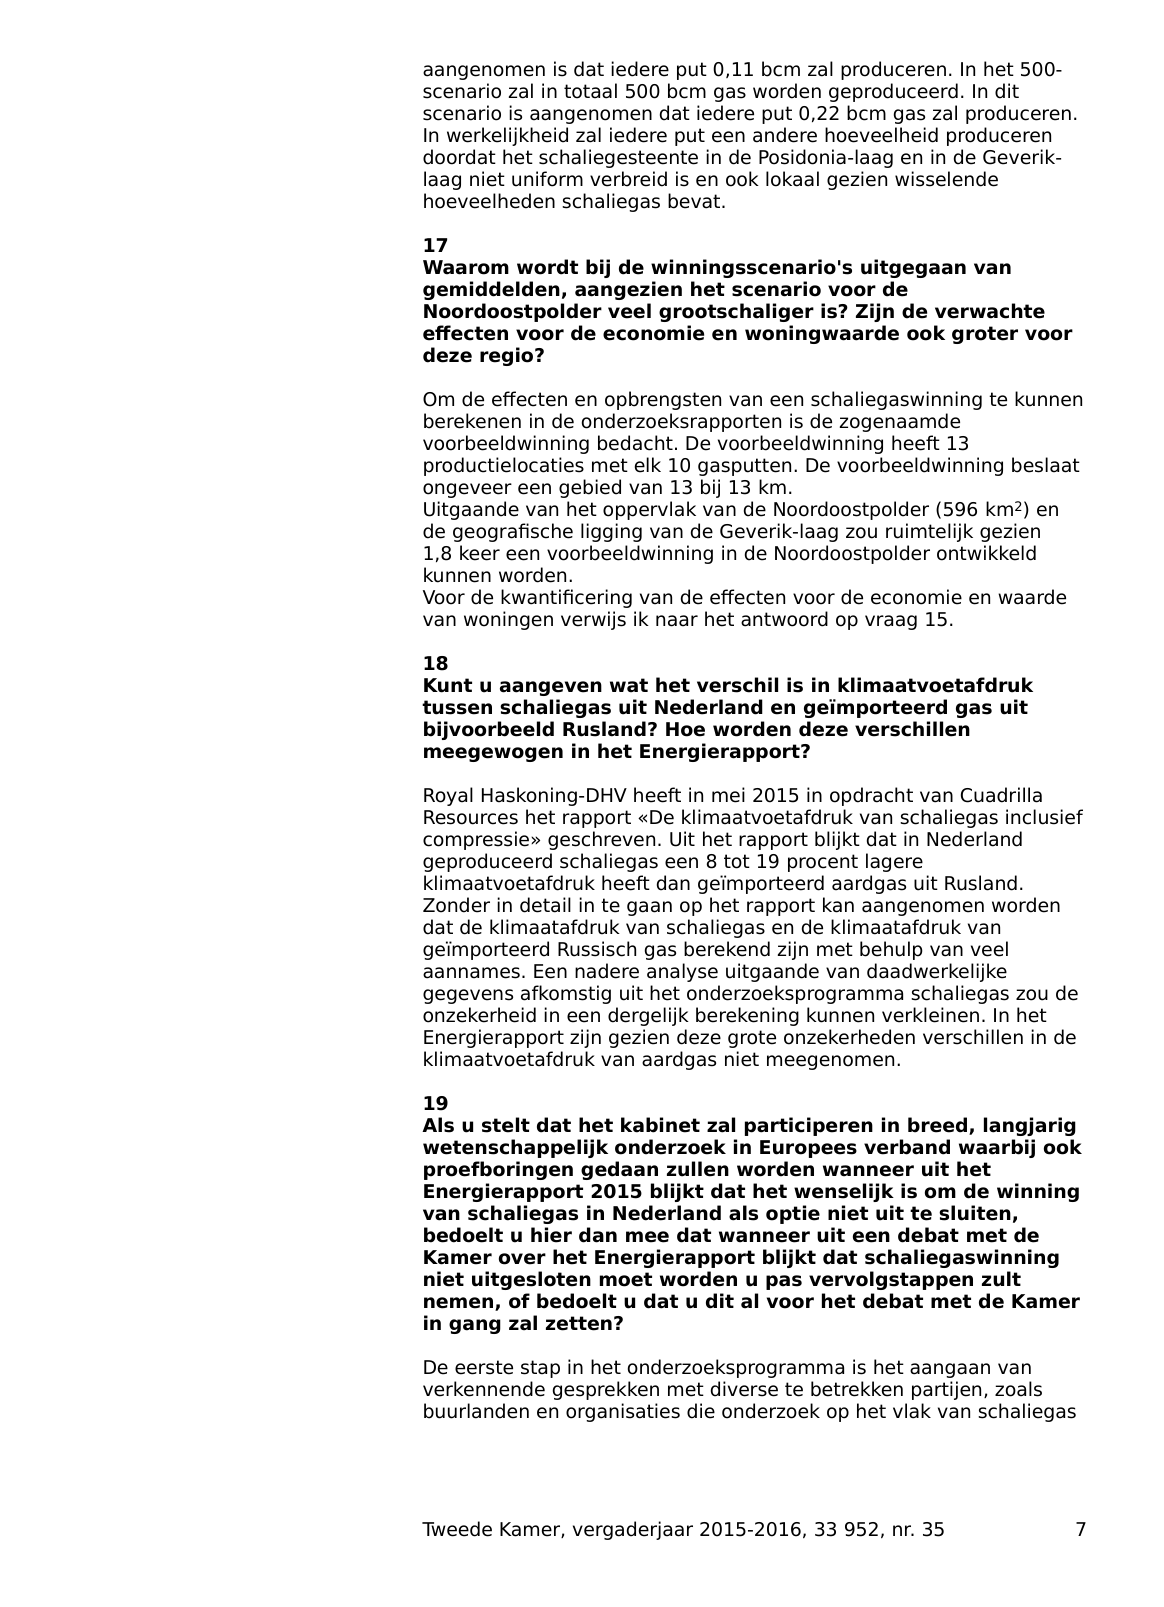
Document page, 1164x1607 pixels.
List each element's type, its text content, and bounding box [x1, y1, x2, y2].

text 18 [422, 653, 1087, 675]
text Zonder in detail in te gaan op het rapport kan aangenomen worden dat de klimaatafdruk van schaliegas en de klimaatafdruk van geïmporteerd Russisch gas berekend zijn met behulp van veel aannames. Een nadere analyse uitgaande van daadwerkelijke gegevens afkomstig uit het onderzoeksprogramma schaliegas zou de onzekerheid in een dergelijk berekening kunnen verkleinen. In het Energierapport zijn gezien deze grote onzekerheden verschillen in de klimaatvoetafdruk van aardgas niet meegenomen. [422, 895, 1087, 1071]
text Uitgaande van het oppervlak van de Noordoostpolder (596 km2) en de geografische ligging van de Geverik-laag zou ruimtelijk gezien 1,8 keer een voorbeeldwinning in de Noordoostpolder ontwikkeld kunnen worden. [422, 499, 1087, 587]
text In werkelijkheid zal iedere put een andere hoeveelheid produceren doordat het schaliegesteente in de Posidonia-laag en in de Geverik-laag niet uniform verbreid is en ook lokaal gezien wisselende hoeveelheden schaliegas bevat. [422, 125, 1087, 213]
text Waarom wordt bij de winningsscenario's uitgegaan van gemiddelden, aangezien het scenario voor de Noordoostpolder veel grootschaliger is? Zijn de verwachte effecten voor de economie en woningwaarde ook groter voor deze regio? [422, 257, 1087, 367]
text 19 [422, 1093, 1087, 1115]
text aangenomen is dat iedere put 0,11 bcm zal produceren. In het 500-scenario zal in totaal 500 bcm gas worden geproduceerd. In dit scenario is aangenomen dat iedere put 0,22 bcm gas zal produceren. [422, 59, 1087, 125]
text 17 [422, 235, 1087, 257]
text Kunt u aangeven wat het verschil is in klimaatvoetafdruk tussen schaliegas uit Nederland en geïmporteerd gas uit bijvoorbeeld Rusland? Hoe worden deze verschillen meegewogen in het Energierapport? [422, 675, 1087, 763]
text De eerste stap in het onderzoeksprogramma is het aangaan van verkennende gesprekken met diverse te betrekken partijen, zoals buurlanden en organisaties die onderzoek op het vlak van schaliegas [422, 1357, 1087, 1423]
text Royal Haskoning-DHV heeft in mei 2015 in opdracht van Cuadrilla Resources het rapport «De klimaatvoetafdruk van schaliegas inclusief compressie» geschreven. Uit het rapport blijkt dat in Nederland geproduceerd schaliegas een 8 tot 19 procent lagere klimaatvoetafdruk heeft dan geïmporteerd aardgas uit Rusland. [422, 785, 1087, 895]
text Als u stelt dat het kabinet zal participeren in breed, langjarig wetenschappelijk onderzoek in Europees verband waarbij ook proefboringen gedaan zullen worden wanneer uit het Energierapport 2015 blijkt dat het wenselijk is om de winning van schaliegas in Nederland als optie niet uit te sluiten, bedoelt u hier dan mee dat wanneer uit een debat met de Kamer over het Energierapport blijkt dat schaliegaswinning niet uitgesloten moet worden u pas vervolgstappen zult nemen, of bedoelt u dat u dit al voor het debat met de Kamer in gang zal zetten? [422, 1115, 1087, 1335]
text Om de effecten en opbrengsten van een schaliegaswinning te kunnen berekenen in de onderzoeksrapporten is de zogenaamde voorbeeldwinning bedacht. De voorbeeldwinning heeft 13 productielocaties met elk 10 gasputten. De voorbeeldwinning beslaat ongeveer een gebied van 13 bij 13 km. [422, 389, 1087, 499]
text Voor de kwantificering van de effecten voor de economie en waarde van woningen verwijs ik naar het antwoord op vraag 15. [422, 587, 1087, 631]
